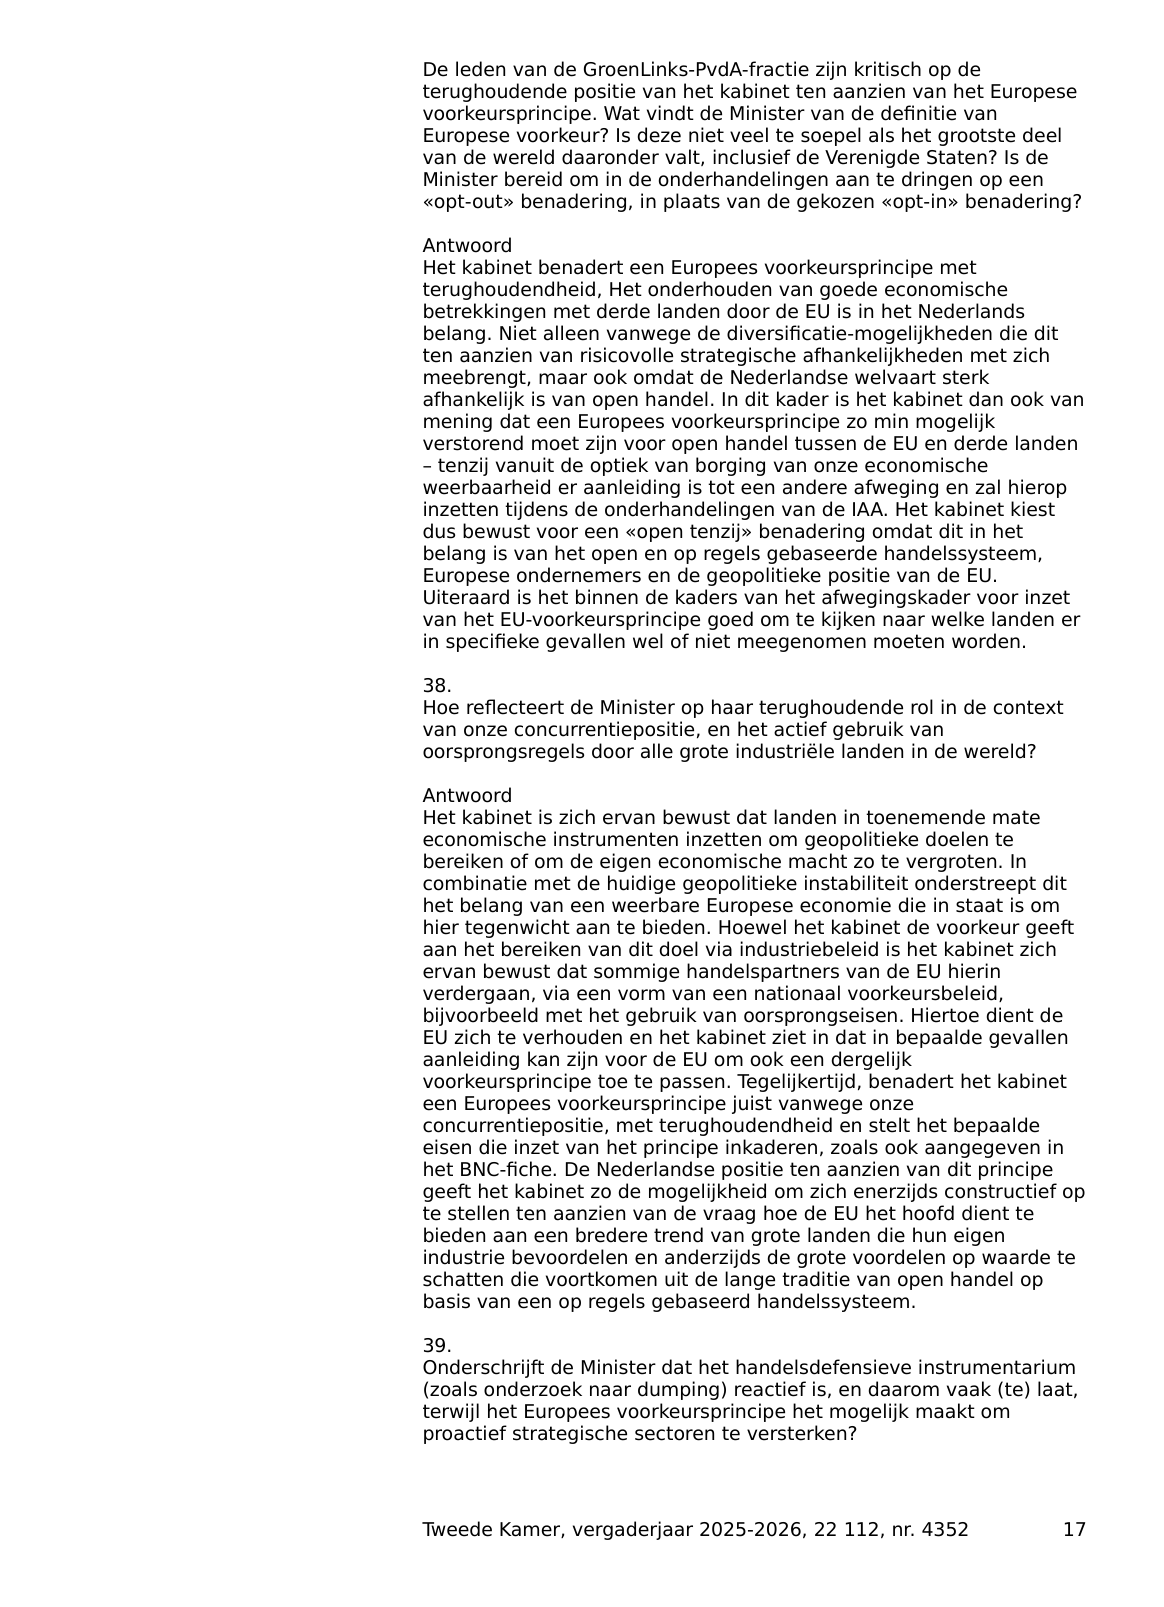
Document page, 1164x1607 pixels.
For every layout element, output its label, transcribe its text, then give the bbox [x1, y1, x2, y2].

text Het kabinet is zich ervan bewust dat landen in toenemende mate economische instrumenten inzetten om geopolitieke doelen te bereiken of om de eigen economische macht zo te vergroten. In combinatie met de huidige geopolitieke instabiliteit onderstreept dit het belang van een weerbare Europese economie die in staat is om hier tegenwicht aan te bieden. Hoewel het kabinet de voorkeur geeft aan het bereiken van dit doel via industriebeleid is het kabinet zich ervan bewust dat sommige handelspartners van de EU hierin verdergaan, via een vorm van een nationaal voorkeursbeleid, bijvoorbeeld met het gebruik van oorsprongseisen. Hiertoe dient de EU zich te verhouden en het kabinet ziet in dat in bepaalde gevallen aanleiding kan zijn voor de EU om ook een dergelijk voorkeursprincipe toe te passen. Tegelijkertijd, benadert het kabinet een Europees voorkeursprincipe juist vanwege onze concurrentiepositie, met terughoudendheid en stelt het bepaalde eisen die inzet van het principe inkaderen, zoals ook aangegeven in het BNC-fiche. De Nederlandse positie ten aanzien van dit principe geeft het kabinet zo de mogelijkheid om zich enerzijds constructief op te stellen ten aanzien van de vraag hoe de EU het hoofd dient te bieden aan een bredere trend van grote landen die hun eigen industrie bevoordelen en anderzijds de grote voordelen op waarde te schatten die voortkomen uit de lange traditie van open handel op basis van een op regels gebaseerd handelssysteem. [422, 807, 1087, 1312]
text 38. [422, 675, 1087, 697]
text Hoe reflecteert de Minister op haar terughoudende rol in de context van onze concurrentiepositie, en het actief gebruik van oorsprongsregels door alle grote industriële landen in de wereld? [422, 697, 1087, 763]
text Antwoord [422, 235, 1087, 257]
text De leden van de GroenLinks-PvdA-fractie zijn kritisch op de terughoudende positie van het kabinet ten aanzien van het Europese voorkeursprincipe. Wat vindt de Minister van de definitie van Europese voorkeur? Is deze niet veel te soepel als het grootste deel van de wereld daaronder valt, inclusief de Verenigde Staten? Is de Minister bereid om in de onderhandelingen aan te dringen op een «opt-out» benadering, in plaats van de gekozen «opt-in» benadering? [422, 59, 1087, 213]
text Onderschrijft de Minister dat het handelsdefensieve instrumentarium (zoals onderzoek naar dumping) reactief is, en daarom vaak (te) laat, terwijl het Europees voorkeursprincipe het mogelijk maakt om proactief strategische sectoren te versterken? [422, 1357, 1087, 1444]
text 39. [422, 1335, 1087, 1357]
text Antwoord [422, 785, 1087, 807]
text Het kabinet benadert een Europees voorkeursprincipe met terughoudendheid, Het onderhouden van goede economische betrekkingen met derde landen door de EU is in het Nederlands belang. Niet alleen vanwege de diversificatie-mogelijkheden die dit ten aanzien van risicovolle strategische afhankelijkheden met zich meebrengt, maar ook omdat de Nederlandse welvaart sterk afhankelijk is van open handel. In dit kader is het kabinet dan ook van mening dat een Europees voorkeursprincipe zo min mogelijk verstorend moet zijn voor open handel tussen de EU en derde landen – tenzij vanuit de optiek van borging van onze economische weerbaarheid er aanleiding is tot een andere afweging en zal hierop inzetten tijdens de onderhandelingen van de IAA. Het kabinet kiest dus bewust voor een «open tenzij» benadering omdat dit in het belang is van het open en op regels gebaseerde handelssysteem, Europese ondernemers en de geopolitieke positie van de EU. Uiteraard is het binnen de kaders van het afwegingskader voor inzet van het EU-voorkeursprincipe goed om te kijken naar welke landen er in specifieke gevallen wel of niet meegenomen moeten worden. [422, 257, 1087, 653]
